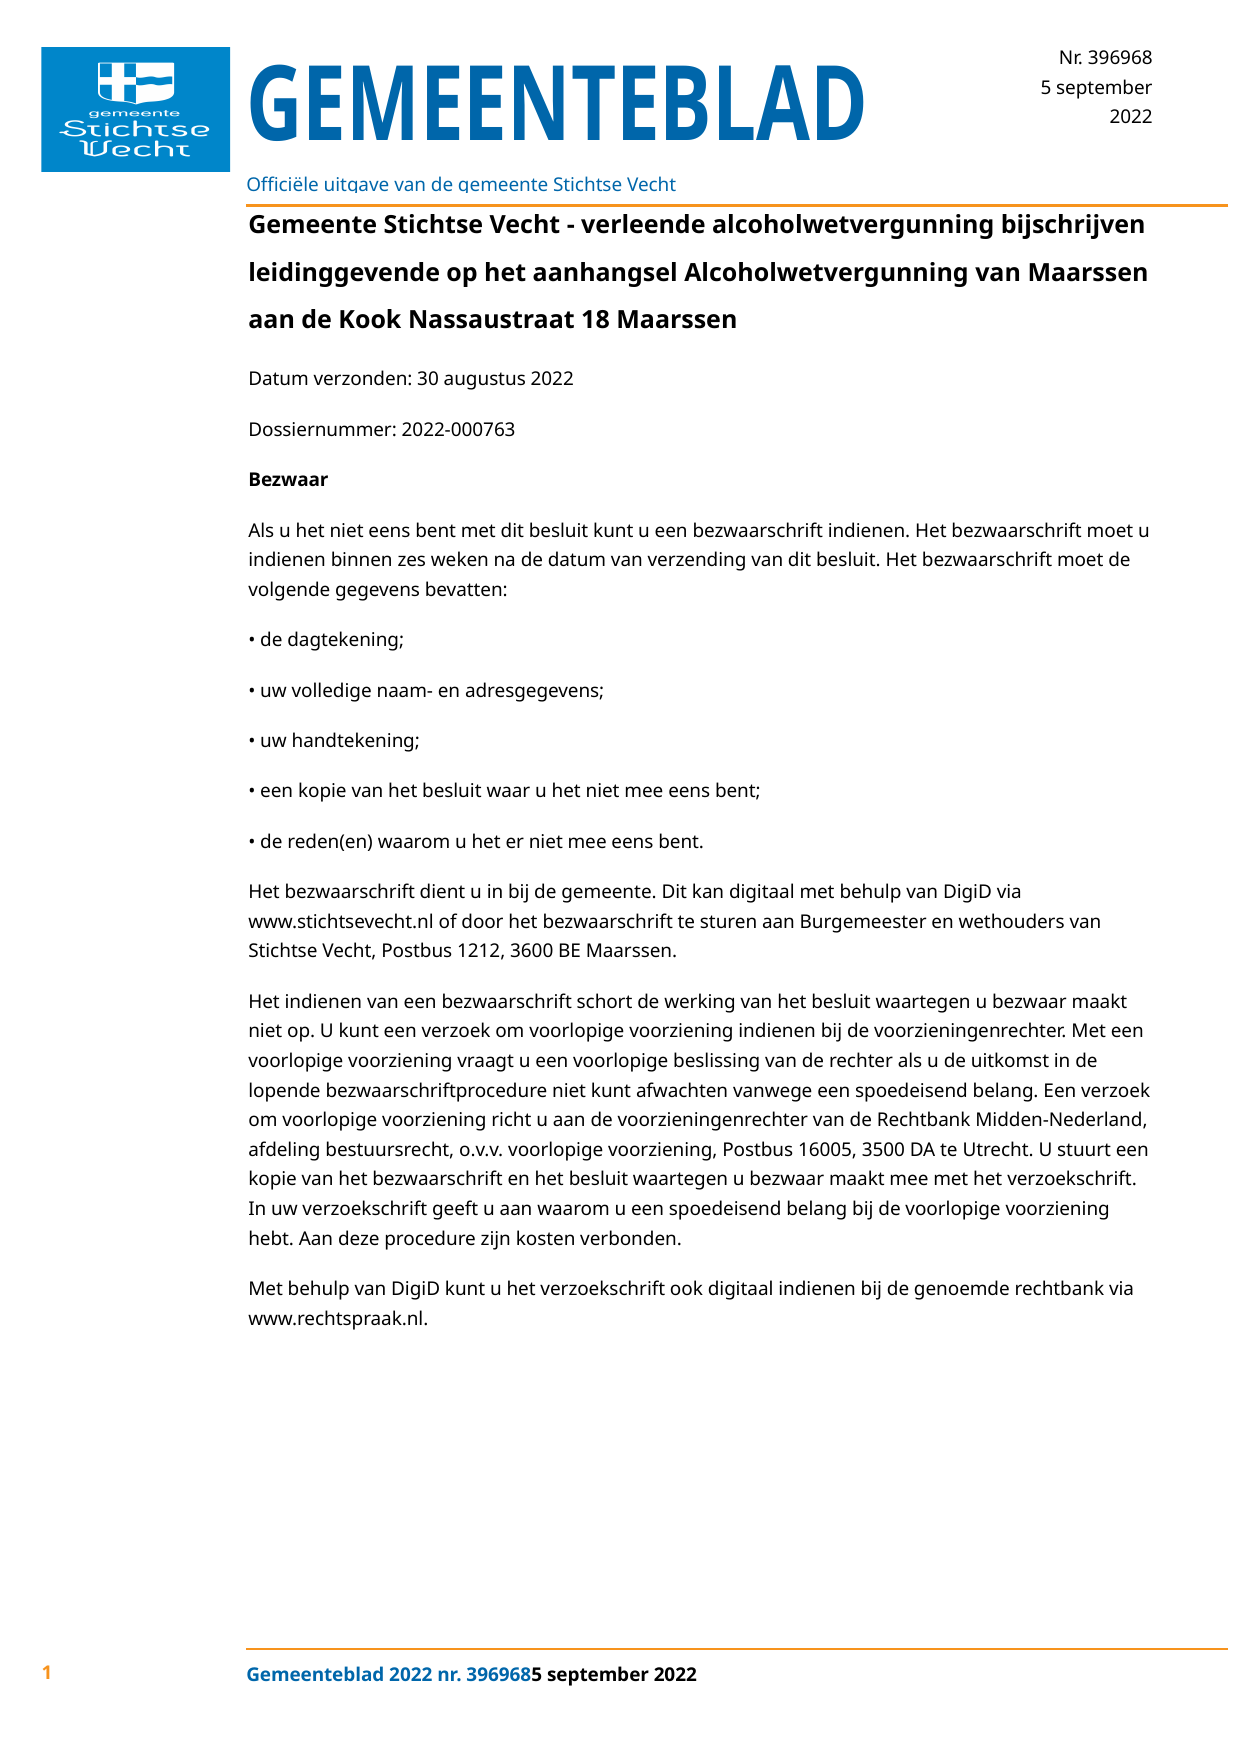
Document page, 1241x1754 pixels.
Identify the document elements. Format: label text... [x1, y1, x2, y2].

text Datum verzonden: 30 augustus 2022 [248, 366, 1152, 391]
text • uw handtekening; [248, 727, 1152, 753]
picture [137, 63, 174, 103]
text • een kopie van het besluit waar u het niet mee eens bent; [248, 778, 1152, 803]
text Dossiernummer: 2022-000763 [248, 416, 1152, 442]
text • de reden(en) waarom u het er niet mee eens bent. [248, 828, 1152, 854]
text Het indienen van een bezwaarschrift schort de werking van het besluit waartegen u bezwaar maakt niet op. U kunt een verzoek om voorlopige voorziening indienen bij de voorzieningenrechter. Met een voorlopige voorziening vraagt u een voorlopige beslissing van de rechter als u de uitkomst in de lopende bezwaarschriftprocedure niet kunt afwachten vanwege een spoedeisend belang. Een verzoek om voorlopige voorziening richt u aan de voorzieningenrechter van de Rechtbank Midden-Nederland, afdeling bestuursrecht, o.v.v. voorlopige voorziening, Postbus 16005, 3500 DA te Utrecht. U stuurt een kopie van het bezwaarschrift en het besluit waartegen u bezwaar maakt mee met het verzoekschrift. In uw verzoekschrift geeft u aan waarom u een spoedeisend belang bij de voorlopige voorziening hebt. Aan deze procedure zijn kosten verbonden. [248, 988, 1152, 1250]
picture [99, 63, 135, 101]
text Als u het niet eens bent met dit besluit kunt u een bezwaarschrift indienen. Het bezwaarschrift moet u indienen binnen zes weken na de datum van verzending van dit besluit. Het bezwaarschrift moet de volgende gegevens bevatten: [248, 517, 1152, 602]
text Het bezwaarschrift dient u in bij de gemeente. Dit kan digitaal met behulp van DigiD via www.stichtsevecht.nl of door het bezwaarschrift te sturen aan Burgemeester en wethouders van Stichtse Vecht, Postbus 1212, 3600 BE Maarssen. [248, 878, 1152, 963]
text Bezwaar [248, 466, 1152, 492]
text Met behulp van DigiD kunt u het verzoekschrift ook digitaal indienen bij de genoemde rechtbank via www.rechtspraak.nl. [248, 1275, 1152, 1330]
text • de dagtekening; [248, 626, 1152, 652]
text Gemeente Stichtse Vecht - verleende alcoholwetvergunning bijschrijven leidinggevende op het aanhangsel Alcoholwetvergunning van Maarssen aan de Kook Nassaustraat 18 Maarssen [248, 207, 1152, 336]
text • uw volledige naam- en adresgegevens; [248, 677, 1152, 702]
